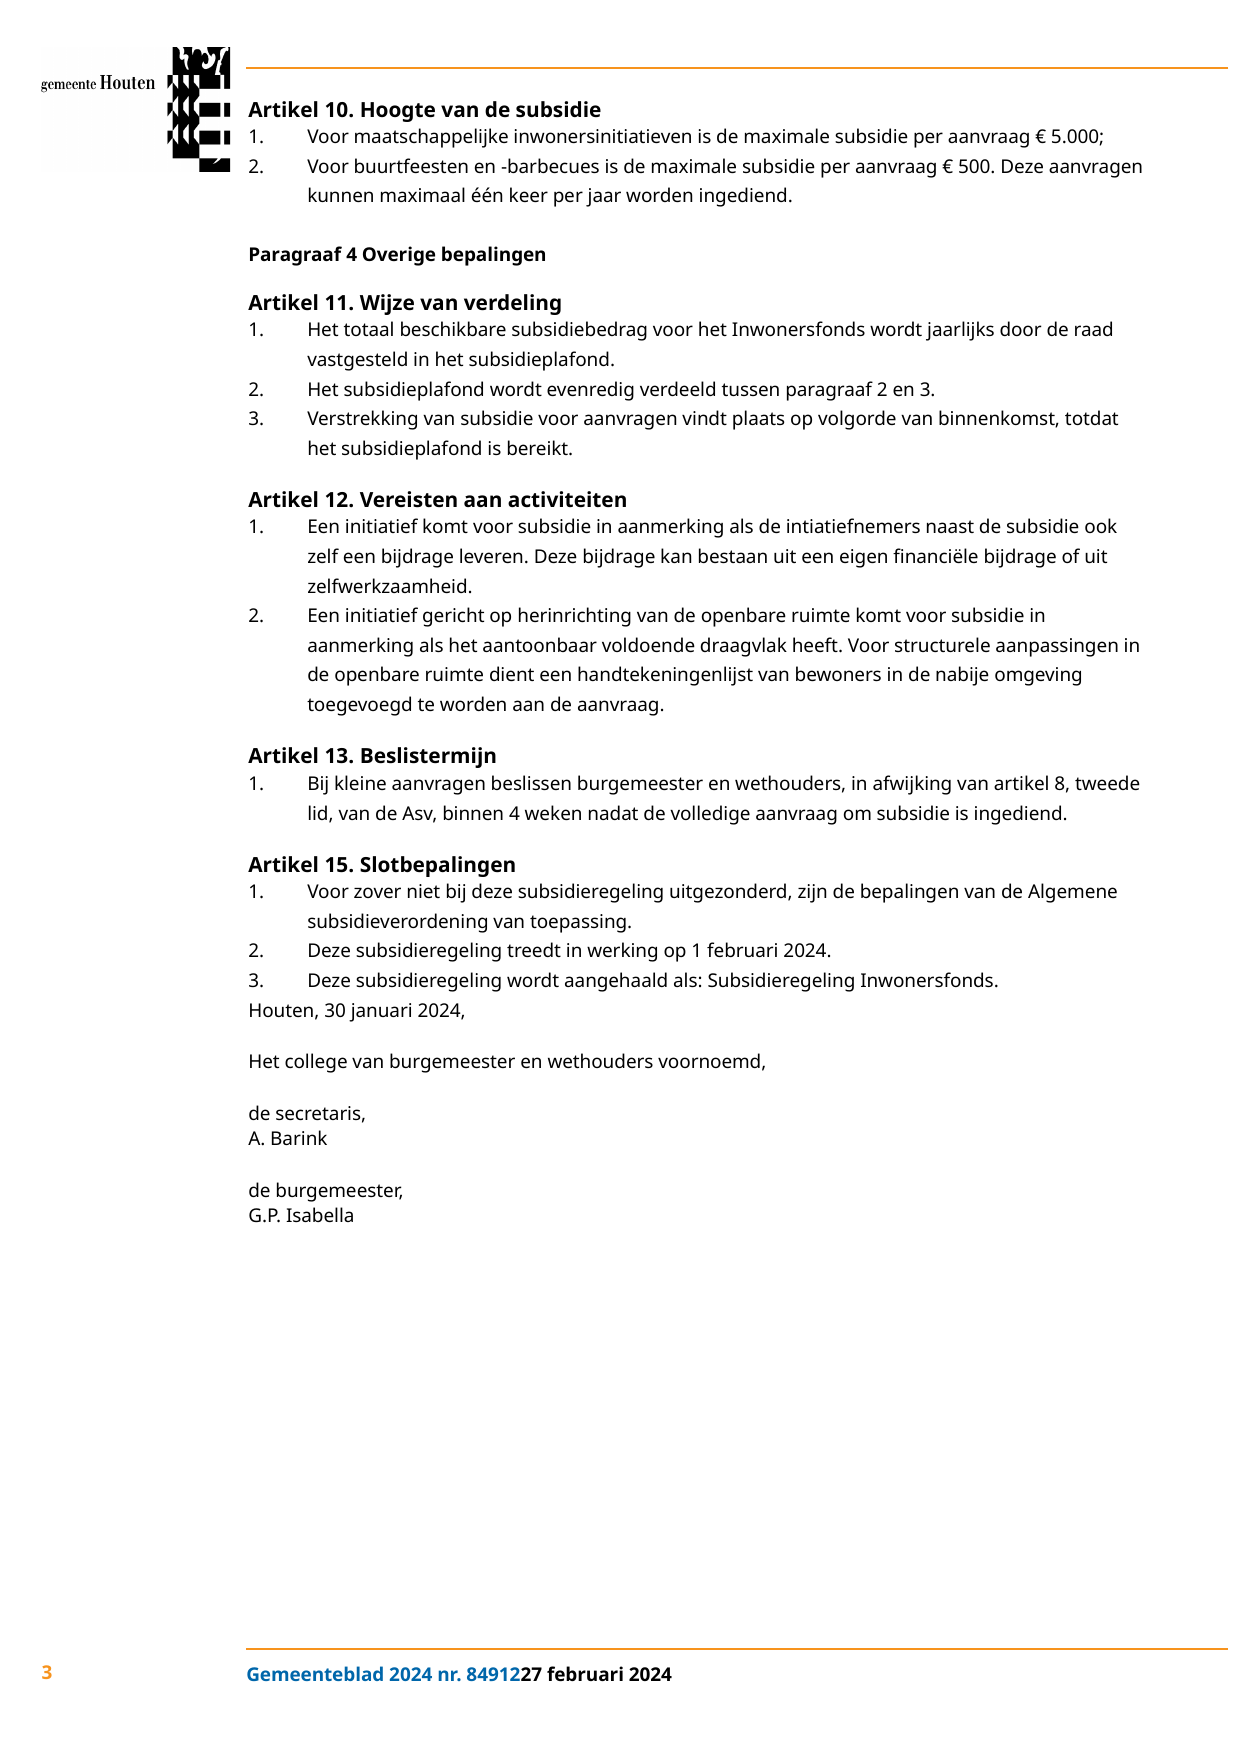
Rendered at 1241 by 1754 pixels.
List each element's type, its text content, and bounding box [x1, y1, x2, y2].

list Deze subsidieregeling wordt aangehaald als: Subsidieregeling Inwonersfonds. [248, 967, 1152, 993]
text de secretaris, [248, 1100, 1152, 1126]
text A. Barink [248, 1126, 1152, 1151]
list Het totaal beschikbare subsidiebedrag voor het Inwonersfonds wordt jaarlijks door de raad vastgesteld in het subsidieplafond. [248, 317, 1152, 372]
text de burgemeester, [248, 1177, 1152, 1203]
picture [41, 47, 231, 172]
text Paragraaf 4 Overige bepalingen [248, 242, 1152, 267]
text G.P. Isabella [248, 1203, 1152, 1228]
text Houten, 30 januari 2024, [248, 997, 1152, 1023]
text Artikel 12. Vereisten aan activiteiten [248, 485, 1152, 514]
text Artikel 13. Beslistermijn [248, 742, 1152, 770]
list Voor zover niet bij deze subsidieregeling uitgezonderd, zijn de bepalingen van de Algemene subsidieverordening van toepassing. [248, 878, 1152, 934]
text Artikel 10. Hoogte van de subsidie [248, 95, 1152, 123]
list Een initiatief komt voor subsidie in aanmerking als de intiatiefnemers naast de subsidie ook zelf een bijdrage leveren. Deze bijdrage kan bestaan uit een eigen financiële bijdrage of uit zelfwerkzaamheid. [248, 514, 1152, 599]
list Deze subsidieregeling treedt in werking op 1 februari 2024. [248, 938, 1152, 963]
list Verstrekking van subsidie voor aanvragen vindt plaats op volgorde van binnenkomst, totdat het subsidieplafond is bereikt. [248, 405, 1152, 461]
list Bij kleine aanvragen beslissen burgemeester en wethouders, in afwijking van artikel 8, tweede lid, van de Asv, binnen 4 weken nadat de volledige aanvraag om subsidie is ingediend. [248, 770, 1152, 825]
text Artikel 11. Wijze van verdeling [248, 288, 1152, 317]
list Voor buurtfeesten en -barbecues is de maximale subsidie per aanvraag € 500. Deze aanvragen kunnen maximaal één keer per jaar worden ingediend. [248, 153, 1152, 208]
text Het college van burgemeester en wethouders voornoemd, [248, 1048, 1152, 1074]
list Een initiatief gericht op herinrichting van de openbare ruimte komt voor subsidie in aanmerking als het aantoonbaar voldoende draagvlak heeft. Voor structurele aanpassingen in de openbare ruimte dient een handtekeningenlijst van bewoners in de nabije omgeving toegevoegd te worden aan de aanvraag. [248, 602, 1152, 717]
list Het subsidieplafond wordt evenredig verdeeld tussen paragraaf 2 en 3. [248, 376, 1152, 401]
list Voor maatschappelijke inwonersinitiatieven is de maximale subsidie per aanvraag € 5.000; [248, 123, 1152, 149]
text Artikel 15. Slotbepalingen [248, 850, 1152, 878]
